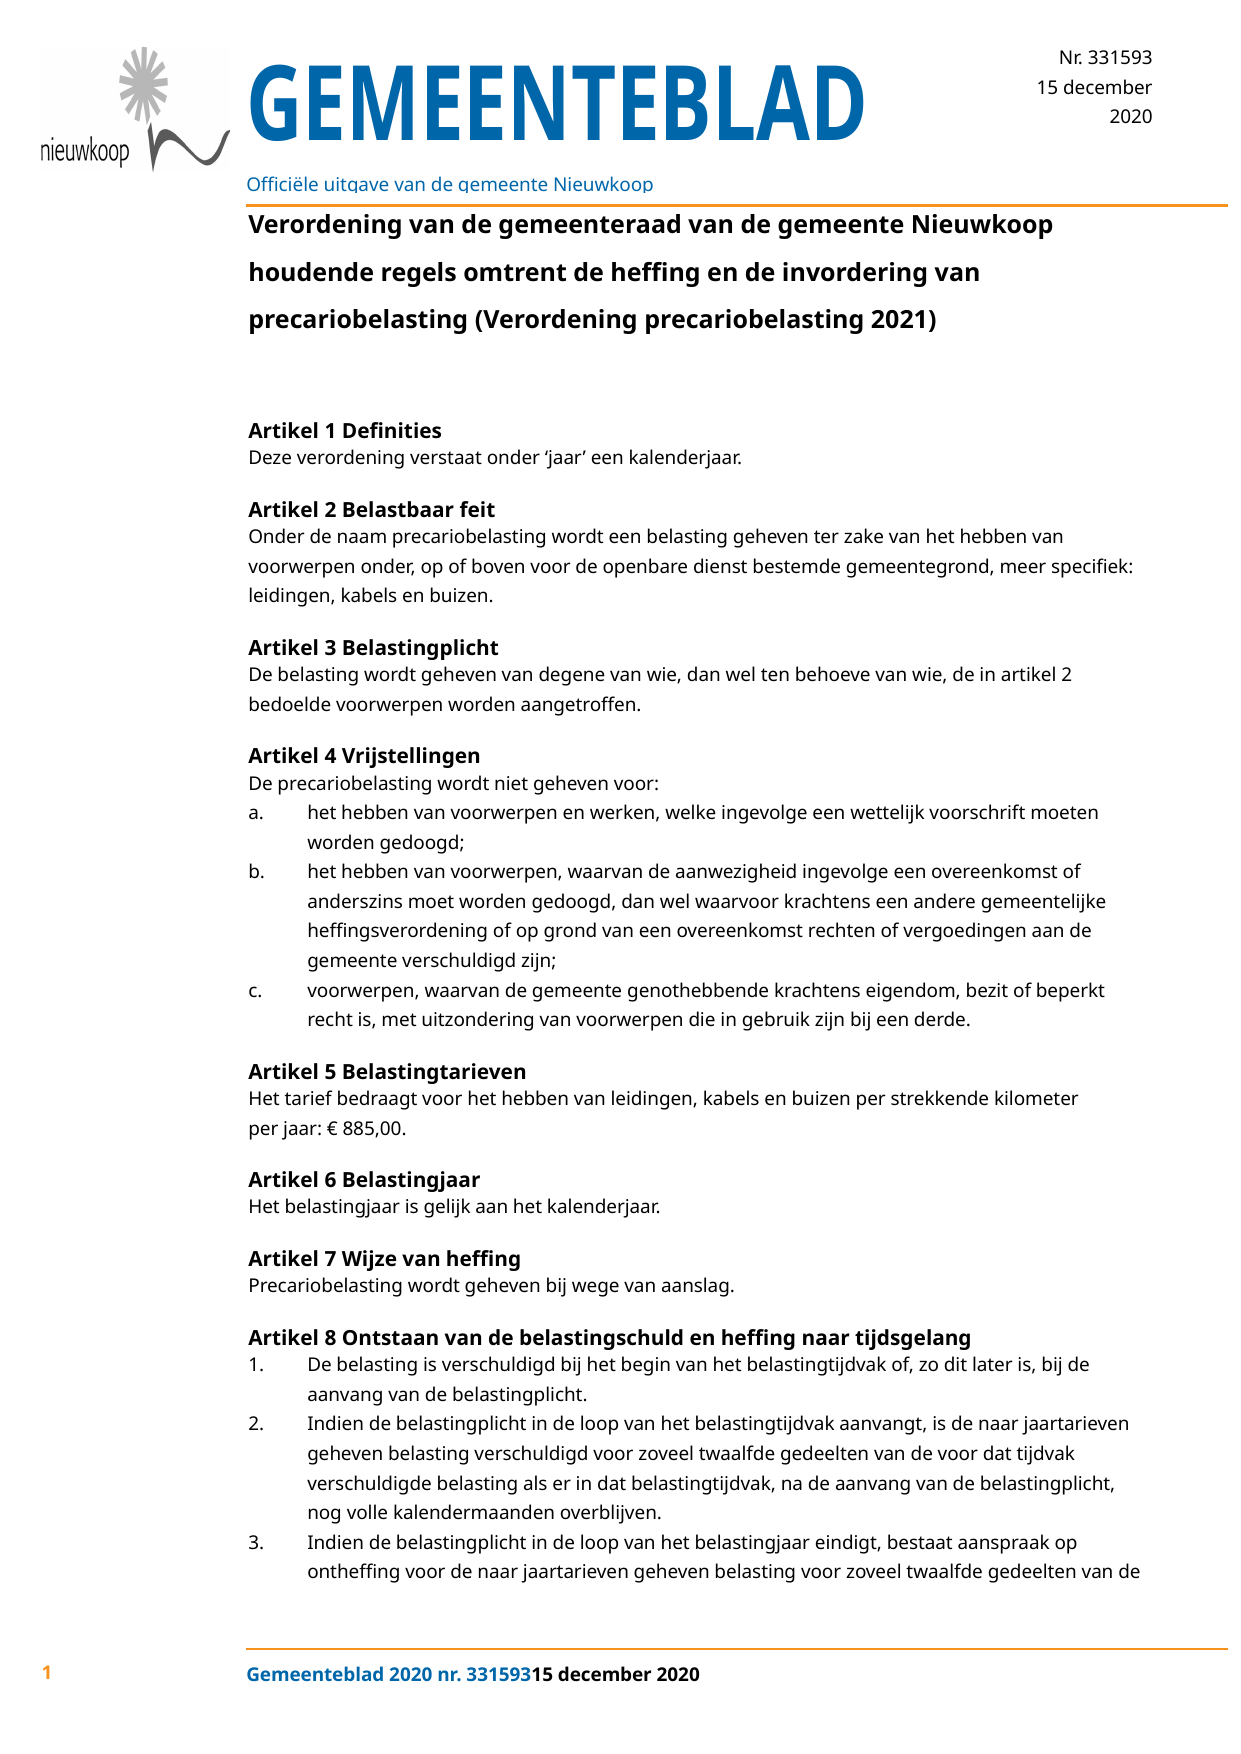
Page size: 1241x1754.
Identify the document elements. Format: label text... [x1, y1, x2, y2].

list het hebben van voorwerpen, waarvan de aanwezigheid ingevolge een overeenkomst of anderszins moet worden gedoogd, dan wel waarvoor krachtens een andere gemeentelijke heffingsverordening of op grond van een overeenkomst rechten of vergoedingen aan de gemeente verschuldigd zijn; [248, 858, 1152, 973]
list Indien de belastingplicht in de loop van het belastingjaar eindigt, bestaat aanspraak op ontheffing voor de naar jaartarieven geheven belasting voor zoveel twaalfde gedeelten van de [248, 1529, 1152, 1584]
text De precariobelasting wordt niet geheven voor: [248, 770, 1152, 795]
text Precariobelasting wordt geheven bij wege van aanslag. [248, 1272, 1152, 1298]
text Artikel 3 Belastingplicht [248, 633, 1152, 661]
text Artikel 6 Belastingjaar [248, 1165, 1152, 1194]
text Artikel 2 Belastbaar feit [248, 495, 1152, 523]
text De belasting wordt geheven van degene van wie, dan wel ten behoeve van wie, de in artikel 2 bedoelde voorwerpen worden aangetroffen. [248, 661, 1152, 717]
text Het belastingjaar is gelijk aan het kalenderjaar. [248, 1194, 1152, 1219]
list Indien de belastingplicht in de loop van het belastingtijdvak aanvangt, is de naar jaartarieven geheven belasting verschuldigd voor zoveel twaalfde gedeelten van de voor dat tijdvak verschuldigde belasting als er in dat belastingtijdvak, na de aanvang van de belastingplicht, nog volle kalendermaanden overblijven. [248, 1411, 1152, 1525]
list De belasting is verschuldigd bij het begin van het belastingtijdvak of, zo dit later is, bij de aanvang van de belastingplicht. [248, 1351, 1152, 1407]
text Artikel 8 Ontstaan van de belastingschuld en heffing naar tijdsgelang [248, 1323, 1152, 1351]
picture [41, 47, 231, 172]
text Het tarief bedraagt voor het hebben van leidingen, kabels en buizen per strekkende kilometer [248, 1085, 1152, 1111]
text Artikel 4 Vrijstellingen [248, 741, 1152, 770]
text per jaar: € 885,00. [248, 1115, 1152, 1141]
text Onder de naam precariobelasting wordt een belasting geheven ter zake van het hebben van voorwerpen onder, op of boven voor de openbare dienst bestemde gemeentegrond, meer specifiek: leidingen, kabels en buizen. [248, 523, 1152, 608]
text Artikel 5 Belastingtarieven [248, 1057, 1152, 1085]
text Deze verordening verstaat onder ‘jaar’ een kalenderjaar. [248, 444, 1152, 470]
text Verordening van de gemeenteraad van de gemeente Nieuwkoop houdende regels omtrent de heffing en de invordering van precariobelasting (Verordening precariobelasting 2021) [248, 207, 1152, 336]
text Artikel 1 Definities [248, 416, 1152, 444]
list het hebben van voorwerpen en werken, welke ingevolge een wettelijk voorschrift moeten worden gedoogd; [248, 799, 1152, 854]
text Artikel 7 Wijze van heffing [248, 1244, 1152, 1272]
list voorwerpen, waarvan de gemeente genothebbende krachtens eigendom, bezit of beperkt recht is, met uitzondering van voorwerpen die in gebruik zijn bij een derde. [248, 977, 1152, 1032]
